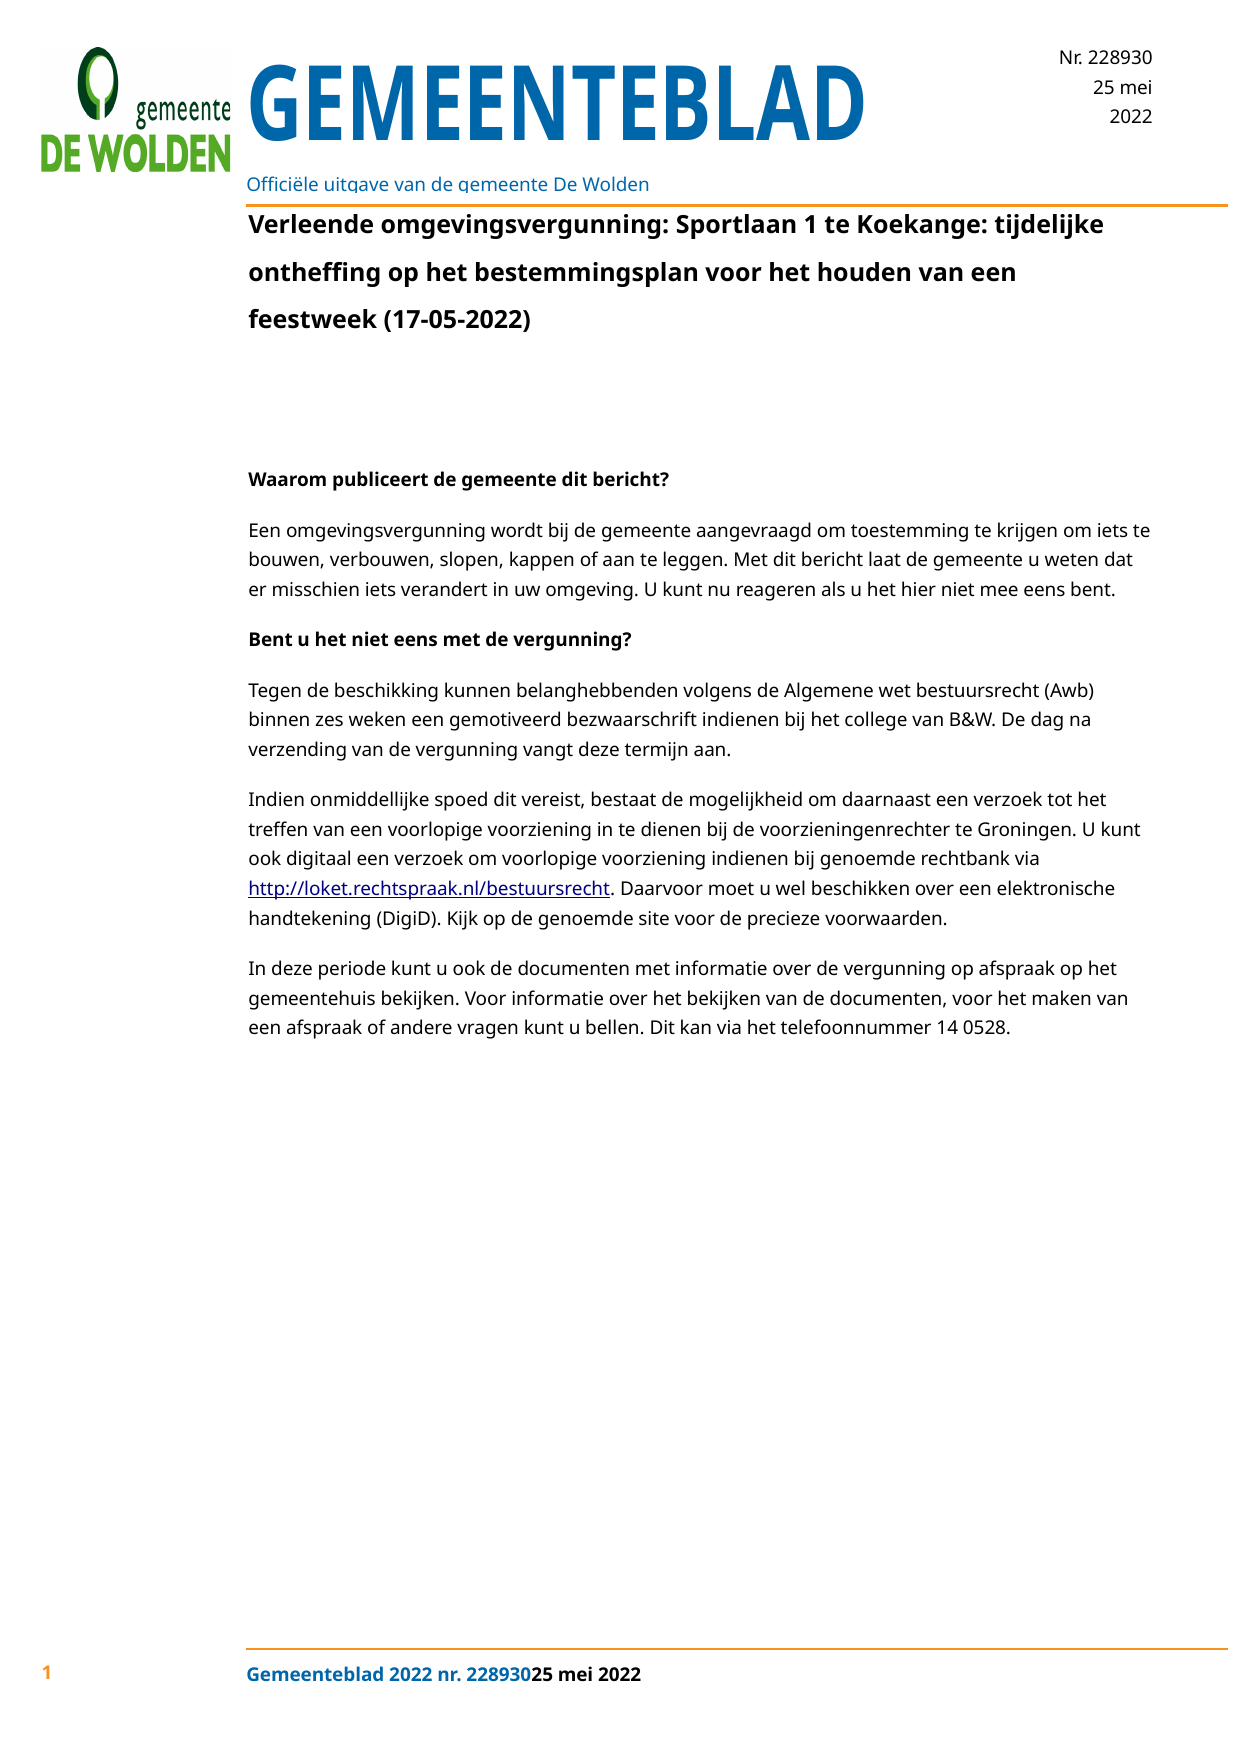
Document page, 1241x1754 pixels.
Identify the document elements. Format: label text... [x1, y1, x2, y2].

picture [41, 47, 231, 172]
text Een omgevingsvergunning wordt bij de gemeente aangevraagd om toestemming te krijgen om iets te bouwen, verbouwen, slopen, kappen of aan te leggen. Met dit bericht laat de gemeente u weten dat er misschien iets verandert in uw omgeving. U kunt nu reageren als u het hier niet mee eens bent. [248, 517, 1152, 602]
text Bent u het niet eens met de vergunning? [248, 626, 1152, 652]
text Indien onmiddellijke spoed dit vereist, bestaat de mogelijkheid om daarnaast een verzoek tot het treffen van een voorlopige voorziening in te dienen bij de voorzieningenrechter te Groningen. U kunt ook digitaal een verzoek om voorlopige voorziening indienen bij genoemde rechtbank via http://loket.rechtspraak.nl/bestuursrecht. Daarvoor moet u wel beschikken over een elektronische handtekening (DigiD). Kijk op de genoemde site voor de precieze voorwaarden. [248, 786, 1152, 930]
text In deze periode kunt u ook de documenten met informatie over de vergunning op afspraak op het gemeentehuis bekijken. Voor informatie over het bekijken van de documenten, voor het maken van een afspraak of andere vragen kunt u bellen. Dit kan via het telefoonnummer 14 0528. [248, 955, 1152, 1040]
text Tegen de beschikking kunnen belanghebbenden volgens de Algemene wet bestuursrecht (Awb) binnen zes weken een gemotiveerd bezwaarschrift indienen bij het college van B&W. De dag na verzending van de vergunning vangt deze termijn aan. [248, 677, 1152, 762]
text Verleende omgevingsvergunning: Sportlaan 1 te Koekange: tijdelijke ontheffing op het bestemmingsplan voor het houden van een feestweek (17-05-2022) [248, 207, 1152, 336]
text Waarom publiceert de gemeente dit bericht? [248, 466, 1152, 492]
